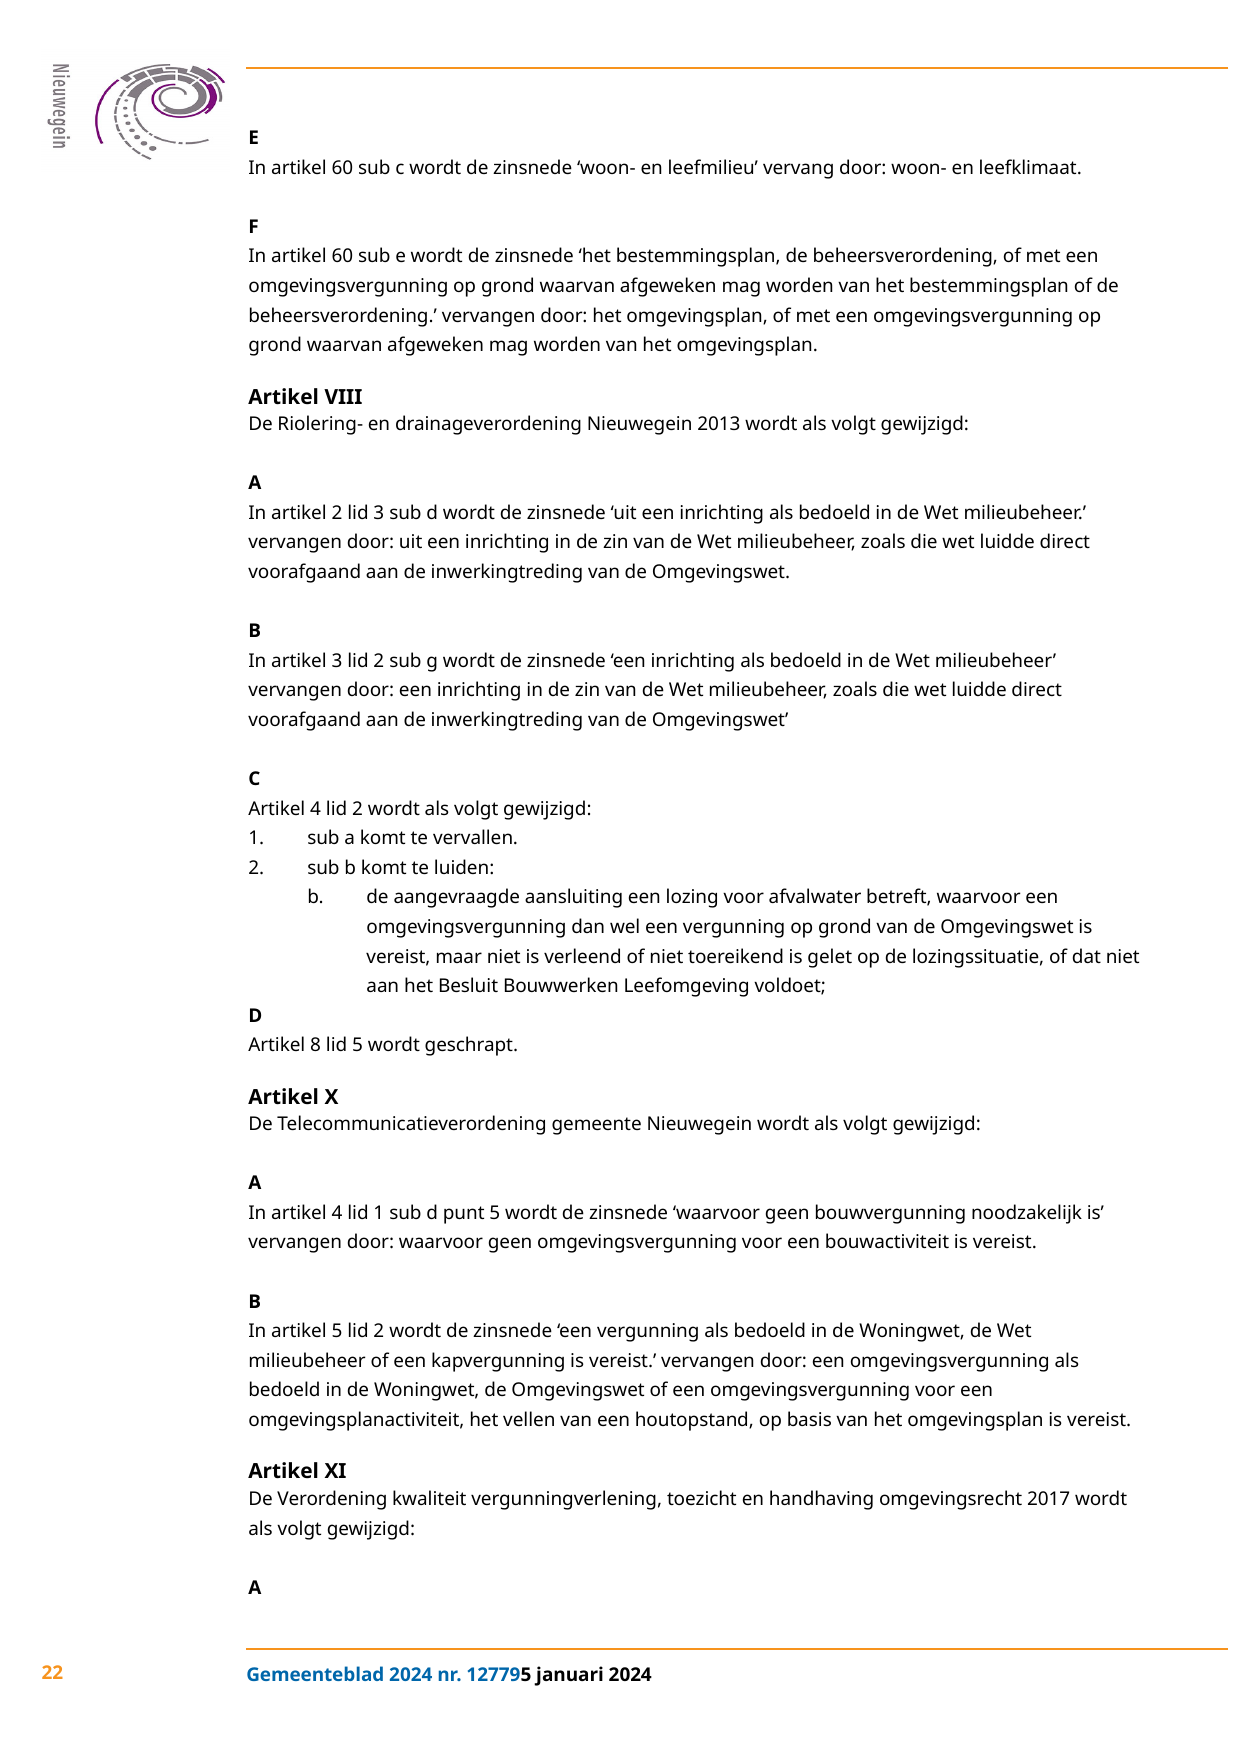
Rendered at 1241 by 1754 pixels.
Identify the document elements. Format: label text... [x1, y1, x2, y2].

text In artikel 2 lid 3 sub d wordt de zinsnede ‘uit een inrichting als bedoeld in de Wet milieubeheer.’ vervangen door: uit een inrichting in de zin van de Wet milieubeheer, zoals die wet luidde direct voorafgaand aan de inwerkingtreding van de Omgevingswet. [248, 499, 1152, 584]
text In artikel 4 lid 1 sub d punt 5 wordt de zinsnede ‘waarvoor geen bouwvergunning noodzakelijk is’ vervangen door: waarvoor geen omgevingsvergunning voor een bouwactiviteit is vereist. [248, 1199, 1152, 1254]
text B [248, 617, 1152, 643]
text D [248, 1002, 1152, 1028]
text Artikel 8 lid 5 wordt geschrapt. [248, 1032, 1152, 1057]
text B [248, 1288, 1152, 1314]
text De Riolering- en drainageverordening Nieuwegein 2013 wordt als volgt gewijzigd: [248, 410, 1152, 436]
text A [248, 1574, 1152, 1599]
text Artikel X [248, 1082, 1152, 1110]
text De Telecommunicatieverordening gemeente Nieuwegein wordt als volgt gewijzigd: [248, 1110, 1152, 1136]
text A [248, 1169, 1152, 1195]
text F [248, 213, 1152, 239]
text De Verordening kwaliteit vergunningverlening, toezicht en handhaving omgevingsrecht 2017 wordt als volgt gewijzigd: [248, 1485, 1152, 1540]
text In artikel 60 sub c wordt de zinsnede ‘woon- en leefmilieu’ vervang door: woon- en leefklimaat. [248, 154, 1152, 180]
text C [248, 765, 1152, 791]
text In artikel 5 lid 2 wordt de zinsnede ‘een vergunning als bedoeld in de Woningwet, de Wet milieubeheer of een kapvergunning is vereist.’ vervangen door: een omgevingsvergunning als bedoeld in de Woningwet, de Omgevingswet of een omgevingsvergunning voor een omgevingsplanactiviteit, het vellen van een houtopstand, op basis van het omgevingsplan is vereist. [248, 1317, 1152, 1432]
list sub a komt te vervallen. [248, 824, 1152, 850]
text Artikel VIII [248, 382, 1152, 410]
text Artikel 4 lid 2 wordt als volgt gewijzigd: [248, 795, 1152, 821]
list de aangevraagde aansluiting een lozing voor afvalwater betreft, waarvoor een omgevingsvergunning dan wel een vergunning op grond van de Omgevingswet is vereist, maar niet is verleend of niet toereikend is gelet op de lozingssituatie, of dat niet aan het Besluit Bouwwerken Leefomgeving voldoet; [307, 884, 1152, 998]
text In artikel 60 sub e wordt de zinsnede ‘het bestemmingsplan, de beheersverordening, of met een omgevingsvergunning op grond waarvan afgeweken mag worden van het bestemmingsplan of de beheersverordening.’ vervangen door: het omgevingsplan, of met een omgevingsvergunning op grond waarvan afgeweken mag worden van het omgevingsplan. [248, 243, 1152, 357]
list sub b komt te luiden: [248, 854, 1152, 880]
text Artikel XI [248, 1457, 1152, 1485]
text A [248, 469, 1152, 495]
text In artikel 3 lid 2 sub g wordt de zinsnede ‘een inrichting als bedoeld in de Wet milieubeheer’ vervangen door: een inrichting in de zin van de Wet milieubeheer, zoals die wet luidde direct voorafgaand aan de inwerkingtreding van de Omgevingswet’ [248, 647, 1152, 732]
picture [41, 47, 231, 172]
text E [248, 124, 1152, 150]
